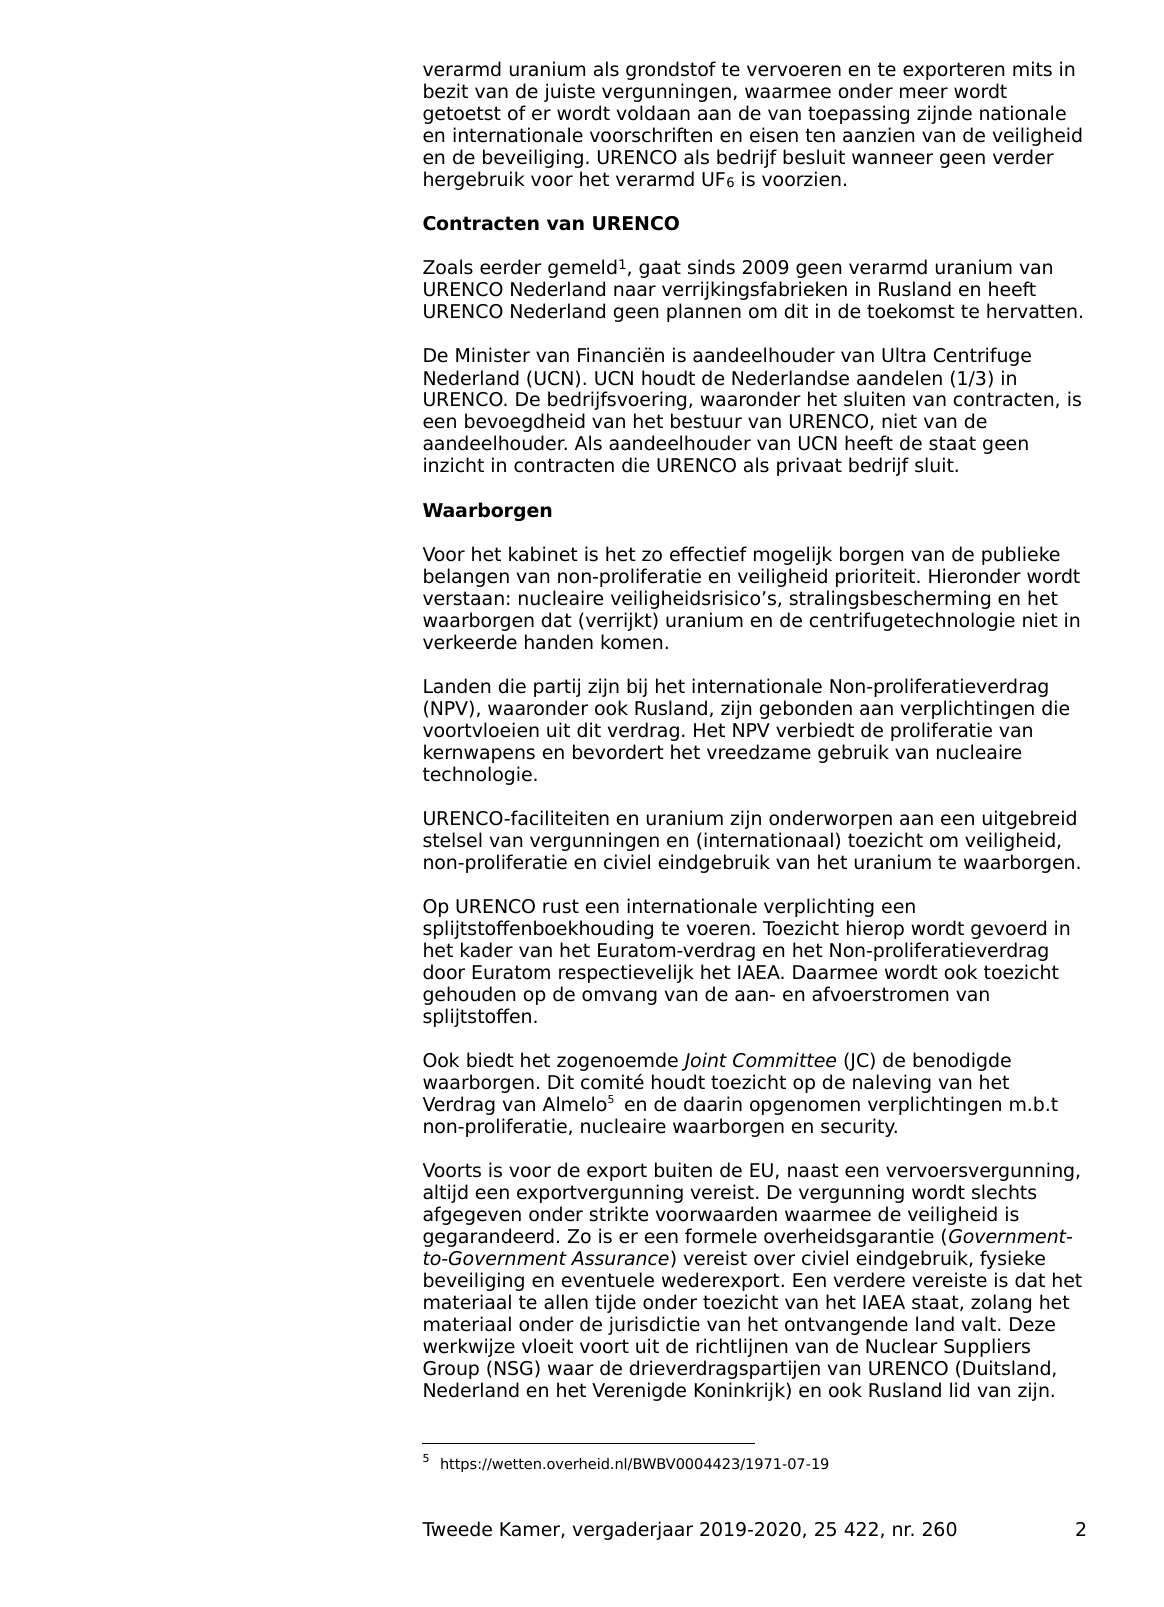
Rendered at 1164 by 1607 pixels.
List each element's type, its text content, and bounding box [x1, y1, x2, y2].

text Op URENCO rust een internationale verplichting een splijtstoffenboekhouding te voeren. Toezicht hierop wordt gevoerd in het kader van het Euratom-verdrag en het Non-proliferatieverdrag door Euratom respectievelijk het IAEA. Daarmee wordt ook toezicht gehouden op de omvang van de aan- en afvoerstromen van splijtstoffen. [422, 896, 1087, 1028]
subtitle Contracten van URENCO [422, 213, 1087, 235]
text Zoals eerder gemeld1, gaat sinds 2009 geen verarmd uranium van URENCO Nederland naar verrijkingsfabrieken in Rusland en heeft URENCO Nederland geen plannen om dit in de toekomst te hervatten. [422, 257, 1087, 323]
text Voor het kabinet is het zo effectief mogelijk borgen van de publieke belangen van non-proliferatie en veiligheid prioriteit. Hieronder wordt verstaan: nucleaire veiligheidsrisico’s, stralingsbescherming en het waarborgen dat (verrijkt) uranium en de centrifugetechnologie niet in verkeerde handen komen. [422, 544, 1087, 653]
subtitle Waarborgen [422, 499, 1087, 521]
text https://wetten.overheid.nl/BWBV0004423/1971-07-19 [422, 1452, 1087, 1474]
text URENCO-faciliteiten en uranium zijn onderworpen aan een uitgebreid stelsel van vergunningen en (internationaal) toezicht om veiligheid, non-proliferatie en civiel eindgebruik van het uranium te waarborgen. [422, 808, 1087, 874]
text verarmd uranium als grondstof te vervoeren en te exporteren mits in bezit van de juiste vergunningen, waarmee onder meer wordt getoetst of er wordt voldaan aan de van toepassing zijnde nationale en internationale voorschriften en eisen ten aanzien van de veiligheid en de beveiliging. URENCO als bedrijf besluit wanneer geen verder hergebruik voor het verarmd UF6 is voorzien. [422, 59, 1087, 191]
text Landen die partij zijn bij het internationale Non-proliferatieverdrag (NPV), waaronder ook Rusland, zijn gebonden aan verplichtingen die voortvloeien uit dit verdrag. Het NPV verbiedt de proliferatie van kernwapens en bevordert het vreedzame gebruik van nucleaire technologie. [422, 676, 1087, 786]
text Ook biedt het zogenoemde Joint Committee (JC) de benodigde waarborgen. Dit comité houdt toezicht op de naleving van het Verdrag van Almelo en de daarin opgenomen verplichtingen m.b.t non-proliferatie, nucleaire waarborgen en security. [422, 1050, 1087, 1138]
text De Minister van Financiën is aandeelhouder van Ultra Centrifuge Nederland (UCN). UCN houdt de Nederlandse aandelen (1/3) in URENCO. De bedrijfsvoering, waaronder het sluiten van contracten, is een bevoegdheid van het bestuur van URENCO, niet van de aandeelhouder. Als aandeelhouder van UCN heeft de staat geen inzicht in contracten die URENCO als privaat bedrijf sluit. [422, 345, 1087, 477]
text Voorts is voor de export buiten de EU, naast een vervoersvergunning, altijd een exportvergunning vereist. De vergunning wordt slechts afgegeven onder strikte voorwaarden waarmee de veiligheid is gegarandeerd. Zo is er een formele overheidsgarantie (Government-to-Government Assurance) vereist over civiel eindgebruik, fysieke beveiliging en eventuele wederexport. Een verdere vereiste is dat het materiaal te allen tijde onder toezicht van het IAEA staat, zolang het materiaal onder de jurisdictie van het ontvangende land valt. Deze werkwijze vloeit voort uit de richtlijnen van de Nuclear Suppliers Group (NSG) waar de drieverdragspartijen van URENCO (Duitsland, Nederland en het Verenigde Koninkrijk) en ook Rusland lid van zijn. [422, 1160, 1087, 1402]
